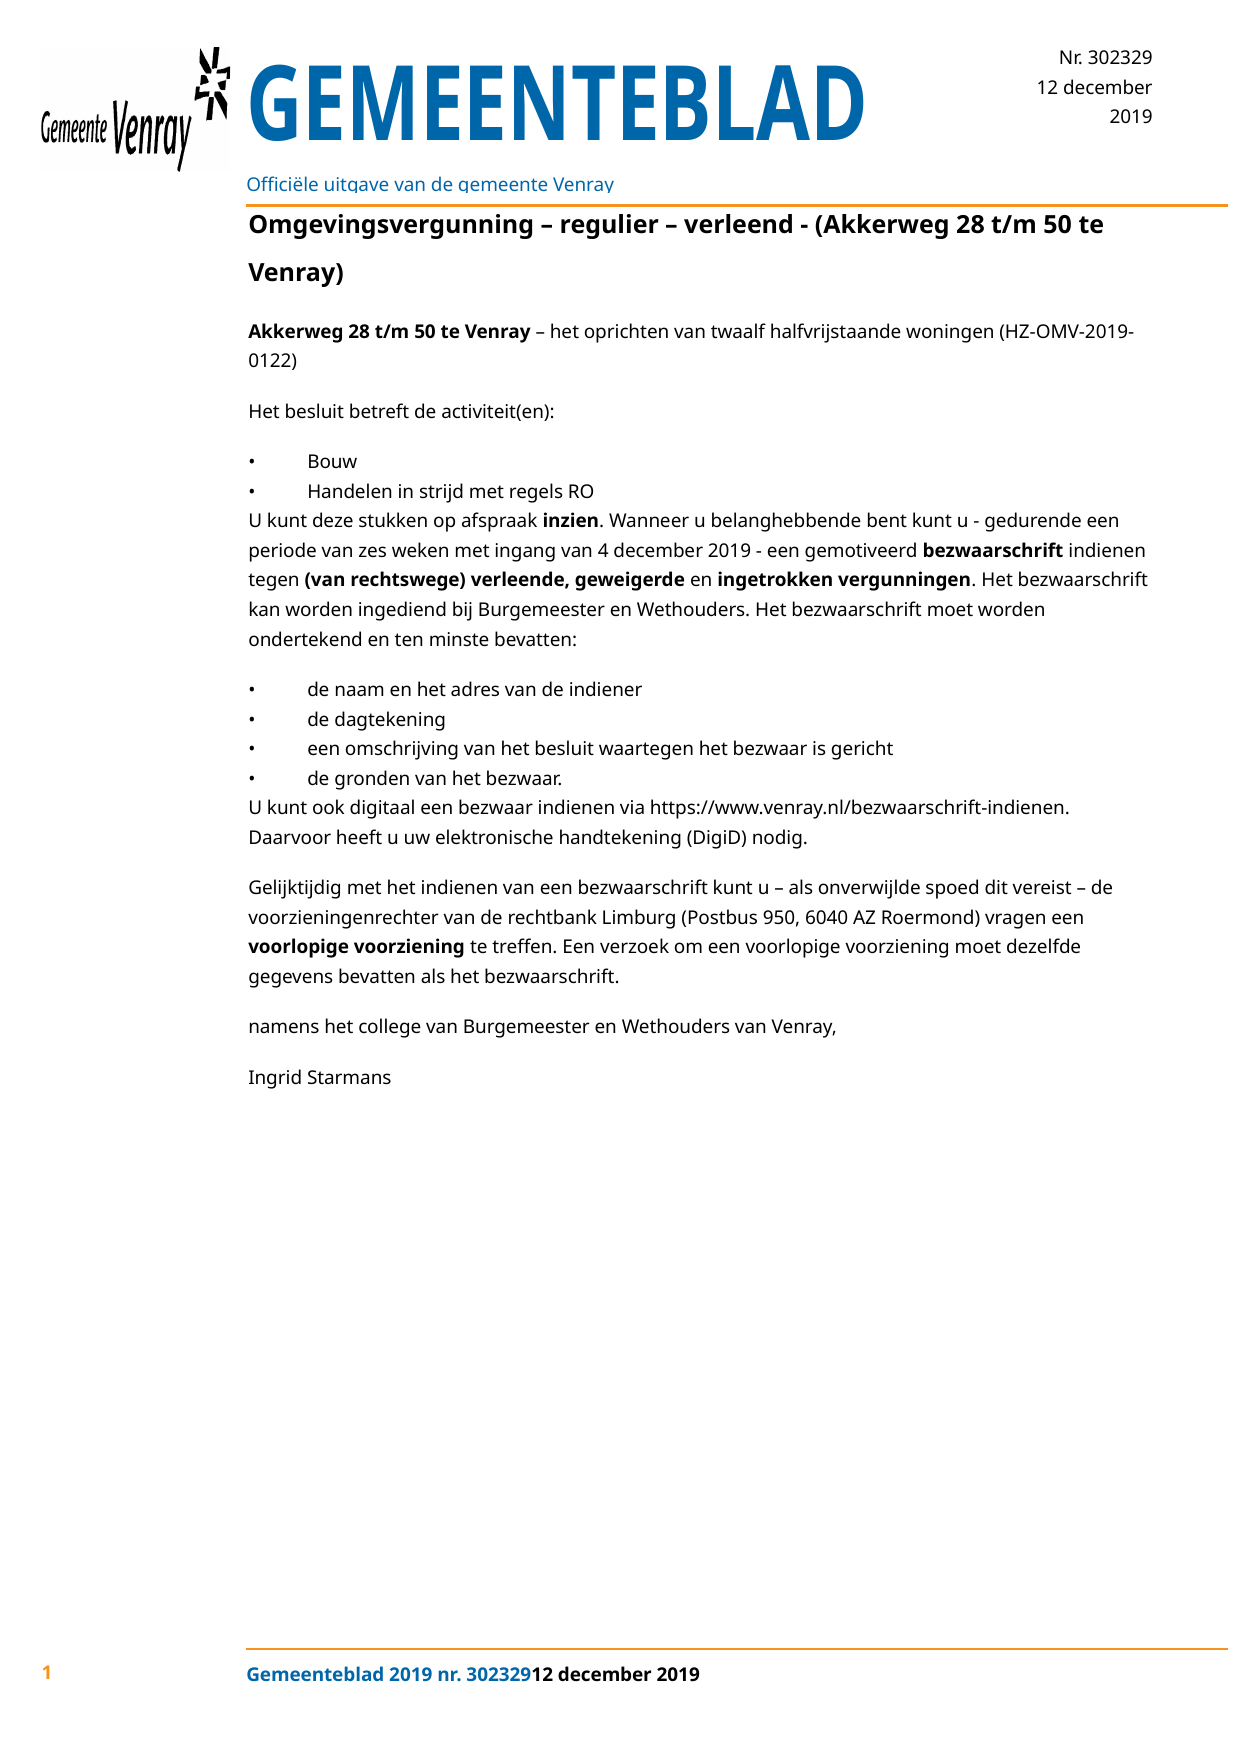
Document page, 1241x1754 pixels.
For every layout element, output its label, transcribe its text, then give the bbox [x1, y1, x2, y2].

picture [41, 47, 231, 172]
text Omgevingsvergunning – regulier – verleend - (Akkerweg 28 t/m 50 te Venray) [248, 207, 1152, 288]
text Ingrid Starmans [248, 1064, 1152, 1090]
list de gronden van het bezwaar. [248, 765, 1152, 791]
text namens het college van Burgemeester en Wethouders van Venray, [248, 1014, 1152, 1039]
text U kunt deze stukken op afspraak inzien. Wanneer u belanghebbende bent kunt u - gedurende een periode van zes weken met ingang van 4 december 2019 - een gemotiveerd bezwaarschrift indienen tegen (van rechtswege) verleende, geweigerde en ingetrokken vergunningen. Het bezwaarschrift kan worden ingediend bij Burgemeester en Wethouders. Het bezwaarschrift moet worden ondertekend en ten minste bevatten: [248, 507, 1152, 652]
list een omschrijving van het besluit waartegen het bezwaar is gericht [248, 735, 1152, 761]
list Handelen in strijd met regels RO [248, 478, 1152, 504]
text U kunt ook digitaal een bezwaar indienen via https://www.venray.nl/bezwaarschrift-indienen. Daarvoor heeft u uw elektronische handtekening (DigiD) nodig. [248, 794, 1152, 850]
text Het besluit betreft de activiteit(en): [248, 398, 1152, 424]
list de dagtekening [248, 706, 1152, 732]
list Bouw [248, 448, 1152, 474]
text Gelijktijdig met het indienen van een bezwaarschrift kunt u – als onverwijlde spoed dit vereist – de voorzieningenrechter van de rechtbank Limburg (Postbus 950, 6040 AZ Roermond) vragen een voorlopige voorziening te treffen. Een verzoek om een voorlopige voorziening moet dezelfde gegevens bevatten als het bezwaarschrift. [248, 874, 1152, 989]
list de naam en het adres van de indiener [248, 676, 1152, 702]
text Akkerweg 28 t/m 50 te Venray – het oprichten van twaalf halfvrijstaande woningen (HZ-OMV-2019-0122) [248, 318, 1152, 373]
